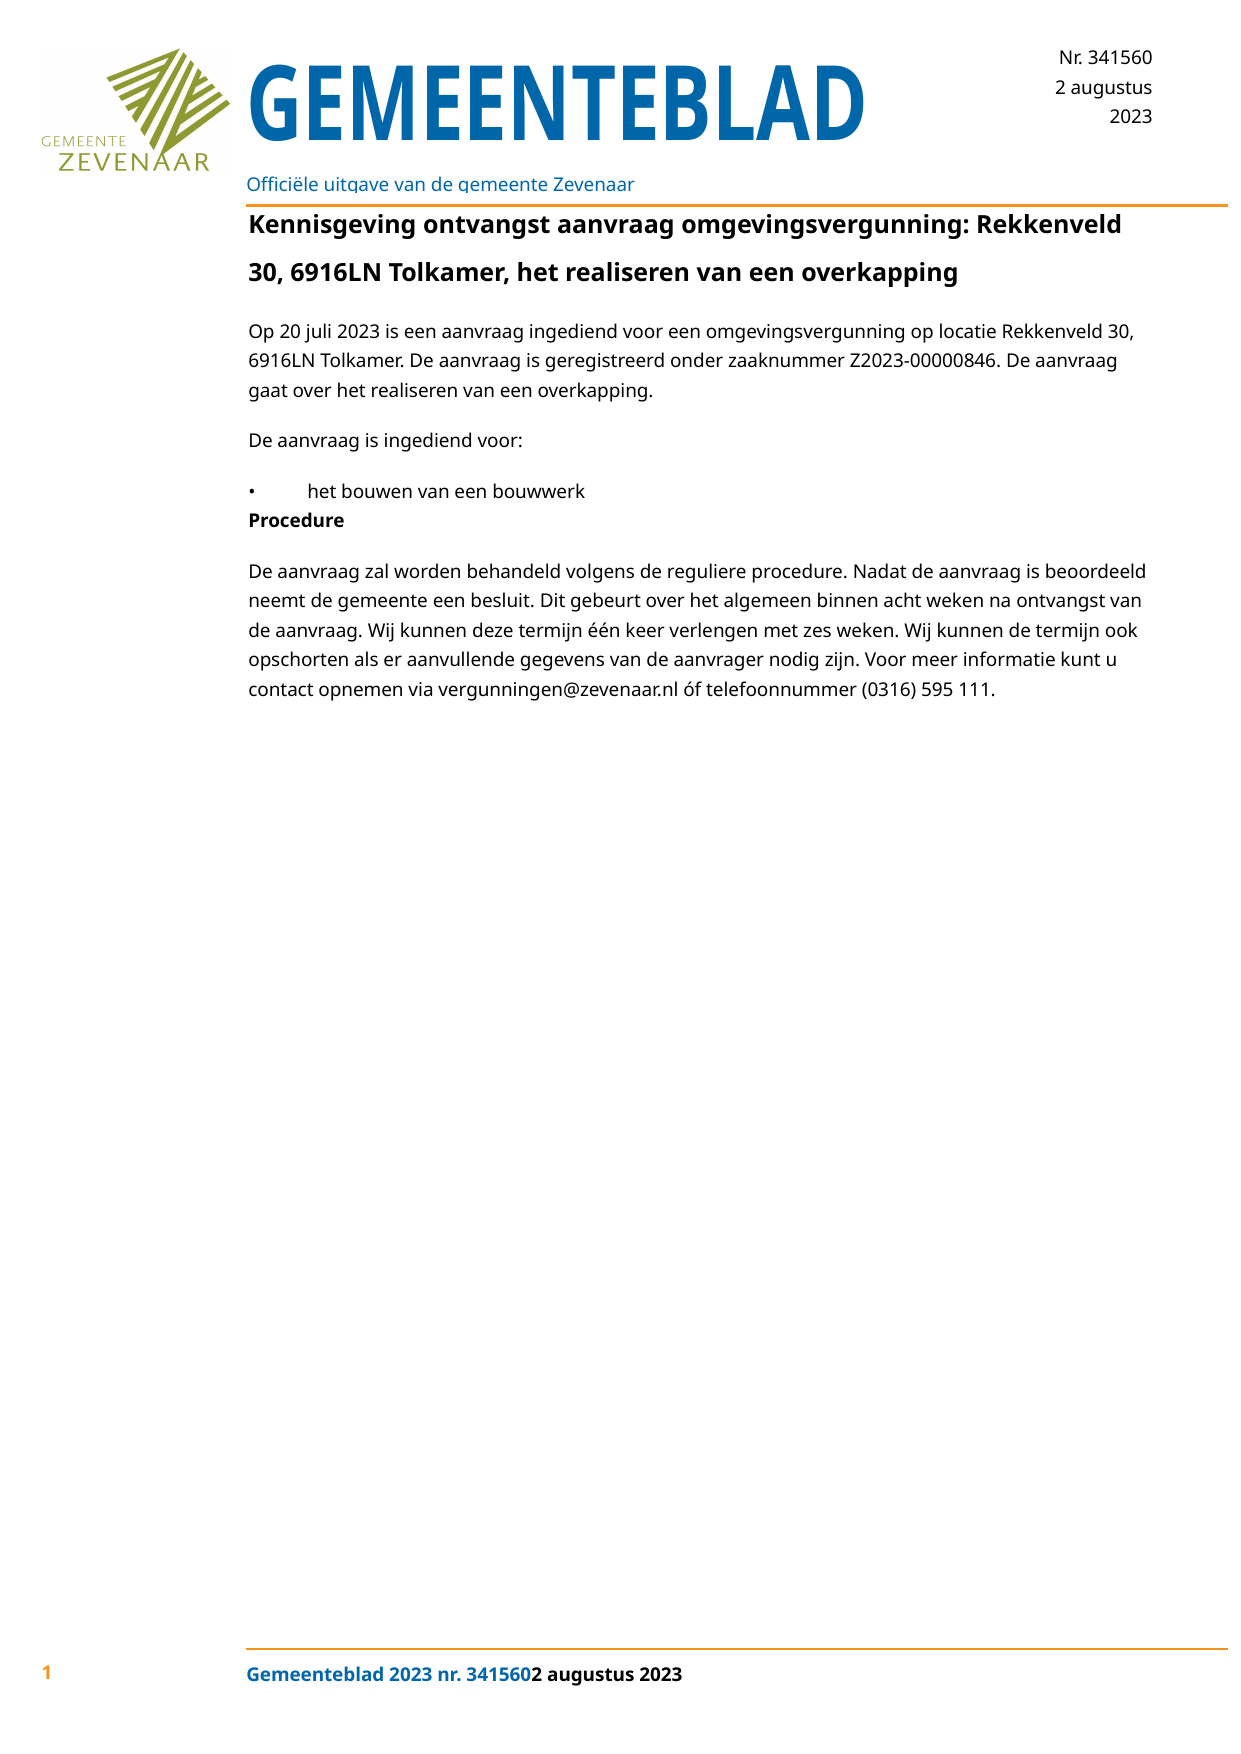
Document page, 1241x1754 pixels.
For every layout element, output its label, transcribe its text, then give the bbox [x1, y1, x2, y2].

text Kennisgeving ontvangst aanvraag omgevingsvergunning: Rekkenveld 30, 6916LN Tolkamer, het realiseren van een overkapping [248, 207, 1152, 288]
text Procedure [248, 507, 1152, 533]
text Op 20 juli 2023 is een aanvraag ingediend voor een omgevingsvergunning op locatie Rekkenveld 30, 6916LN Tolkamer. De aanvraag is geregistreerd onder zaaknummer Z2023-00000846. De aanvraag gaat over het realiseren van een overkapping. [248, 318, 1152, 403]
picture [41, 47, 231, 172]
text De aanvraag is ingediend voor: [248, 427, 1152, 453]
text De aanvraag zal worden behandeld volgens de reguliere procedure. Nadat de aanvraag is beoordeeld neemt de gemeente een besluit. Dit gebeurt over het algemeen binnen acht weken na ontvangst van de aanvraag. Wij kunnen deze termijn één keer verlengen met zes weken. Wij kunnen de termijn ook opschorten als er aanvullende gegevens van de aanvrager nodig zijn. Voor meer informatie kunt u contact opnemen via vergunningen@zevenaar.nl óf telefoonnummer (0316) 595 111. [248, 558, 1152, 702]
list het bouwen van een bouwwerk [248, 478, 1152, 504]
